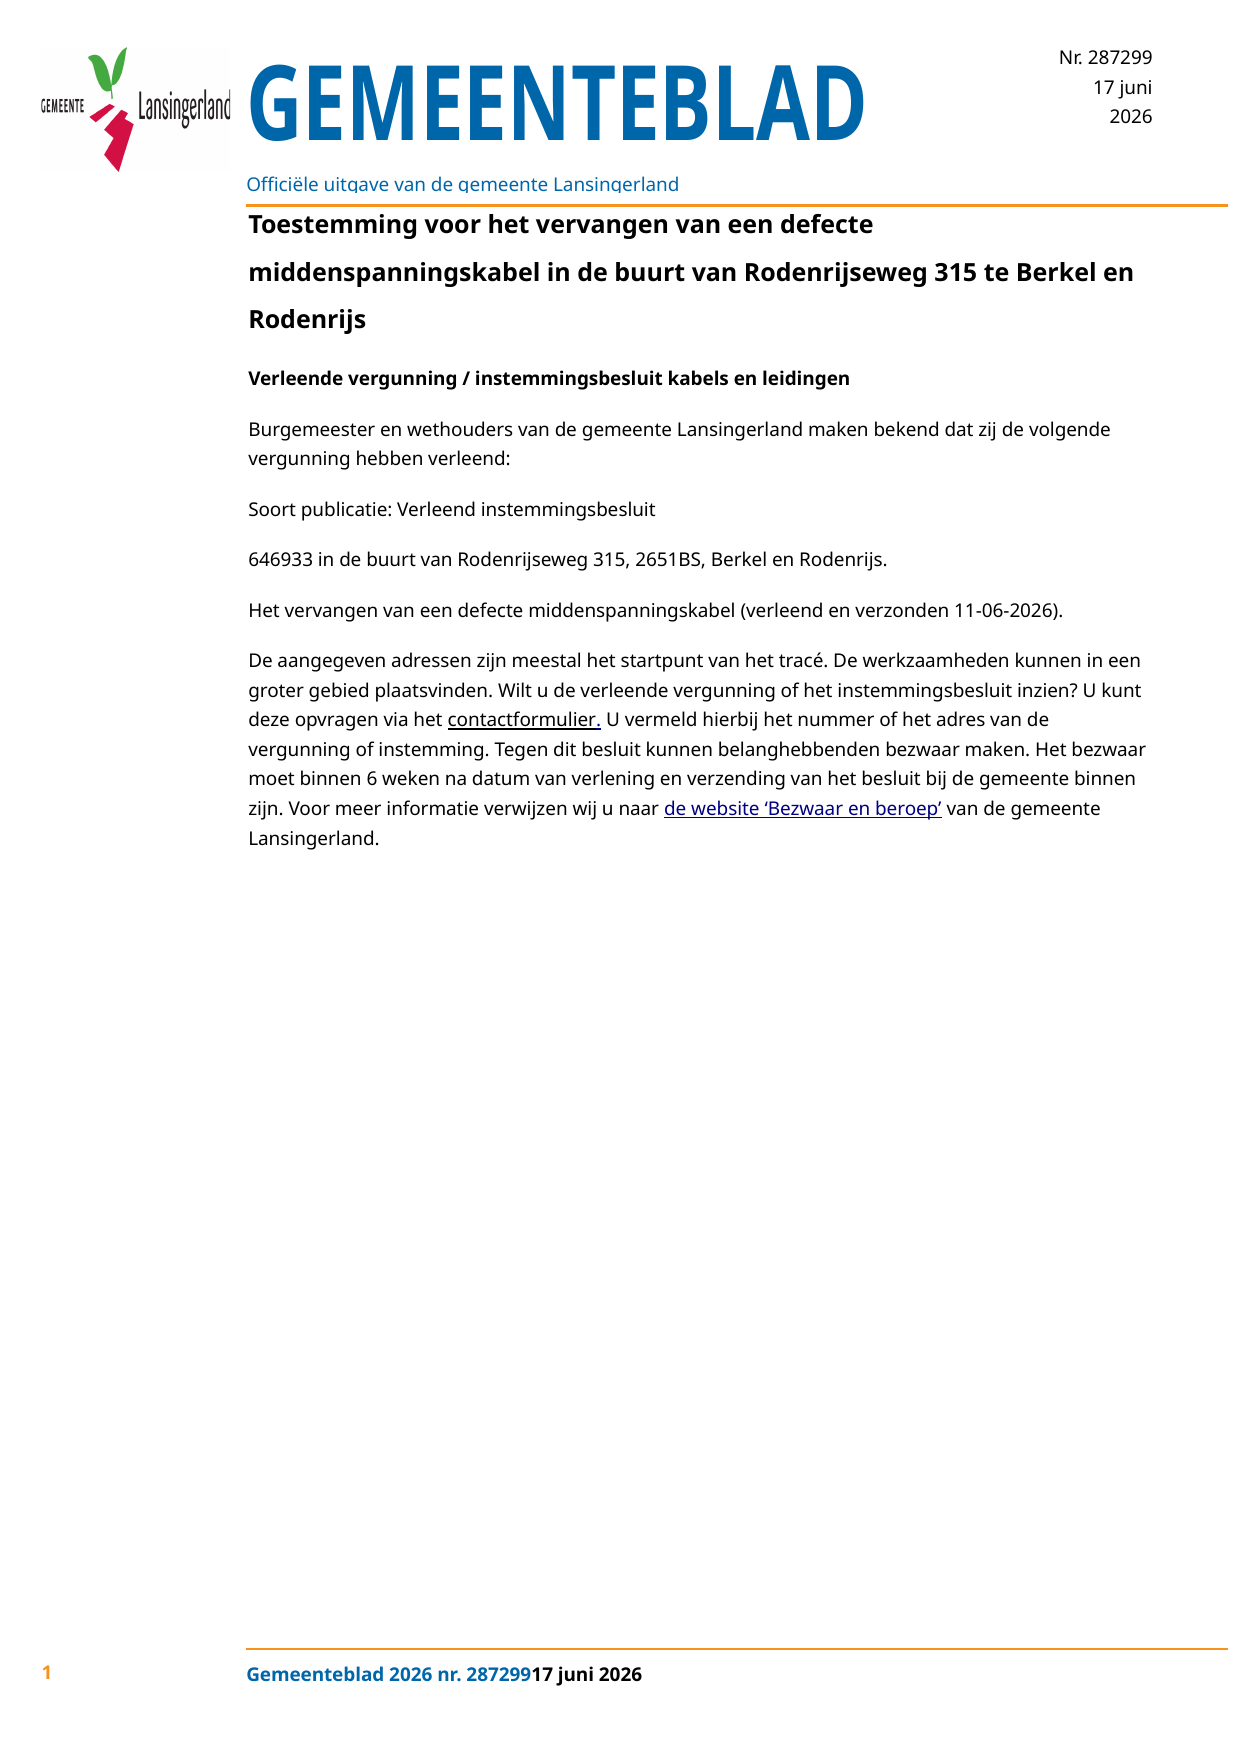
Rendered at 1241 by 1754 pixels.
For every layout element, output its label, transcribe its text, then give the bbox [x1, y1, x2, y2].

text Verleende vergunning / instemmingsbesluit kabels en leidingen [248, 366, 1152, 391]
text Soort publicatie: Verleend instemmingsbesluit [248, 496, 1152, 522]
text Burgemeester en wethouders van de gemeente Lansingerland maken bekend dat zij de volgende vergunning hebben verleend: [248, 416, 1152, 471]
text Het vervangen van een defecte middenspanningskabel (verleend en verzonden 11-06-2026). [248, 597, 1152, 622]
text De aangegeven adressen zijn meestal het startpunt van het tracé. De werkzaamheden kunnen in een groter gebied plaatsvinden. Wilt u de verleende vergunning of het instemmingsbesluit inzien? U kunt deze opvragen via het contactformulier. U vermeld hierbij het nummer of het adres van de vergunning of instemming. Tegen dit besluit kunnen belanghebbenden bezwaar maken. Het bezwaar moet binnen 6 weken na datum van verlening en verzending van het besluit bij de gemeente binnen zijn. Voor meer informatie verwijzen wij u naar de website ‘Bezwaar en beroep’ van de gemeente Lansingerland. [248, 647, 1152, 850]
text 646933 in de buurt van Rodenrijseweg 315, 2651BS, Berkel en Rodenrijs. [248, 546, 1152, 572]
text Toestemming voor het vervangen van een defecte middenspanningskabel in de buurt van Rodenrijseweg 315 te Berkel en Rodenrijs [248, 207, 1152, 336]
picture [41, 47, 231, 172]
